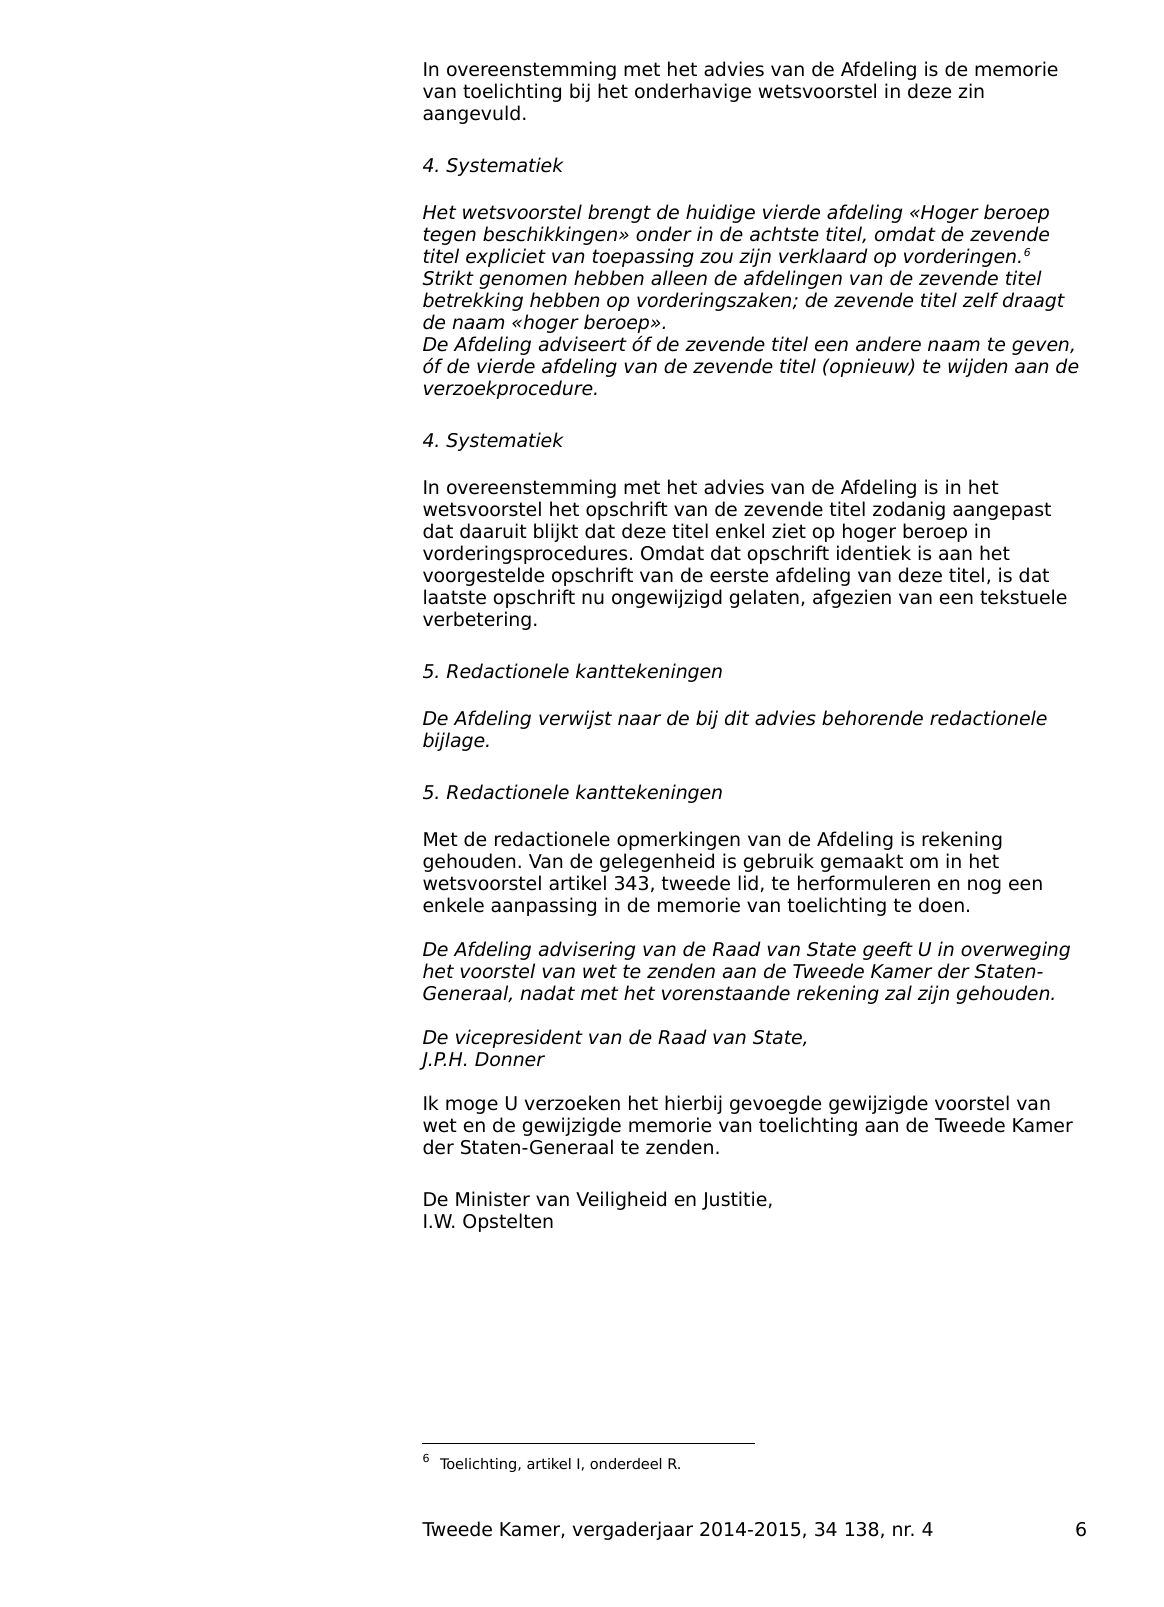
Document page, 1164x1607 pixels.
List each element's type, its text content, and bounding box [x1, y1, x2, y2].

text De Minister van Veiligheid en Justitie, I.W. Opstelten [422, 1189, 1087, 1233]
text J.P.H. Donner [422, 1049, 1087, 1071]
subtitle 5. Redactionele kanttekeningen [422, 661, 1087, 683]
text Het wetsvoorstel brengt de huidige vierde afdeling «Hoger beroep tegen beschikkingen» onder in de achtste titel, omdat de zevende titel expliciet van toepassing zou zijn verklaard op vorderingen. Strikt genomen hebben alleen de afdelingen van de zevende titel betrekking hebben op vorderingszaken; de zevende titel zelf draagt de naam «hoger beroep». [422, 202, 1087, 334]
text De Afdeling verwijst naar de bij dit advies behorende redactionele bijlage. [422, 708, 1087, 752]
text De vicepresident van de Raad van State, [422, 1027, 1087, 1049]
text De Afdeling advisering van de Raad van State geeft U in overweging het voorstel van wet te zenden aan de Tweede Kamer der Staten-Generaal, nadat met het vorenstaande rekening zal zijn gehouden. [422, 939, 1087, 1004]
text In overeenstemming met het advies van de Afdeling is in het wetsvoorstel het opschrift van de zevende titel zodanig aangepast dat daaruit blijkt dat deze titel enkel ziet op hoger beroep in vorderingsprocedures. Omdat dat opschrift identiek is aan het voorgestelde opschrift van de eerste afdeling van deze titel, is dat laatste opschrift nu ongewijzigd gelaten, afgezien van een tekstuele verbetering. [422, 477, 1087, 631]
text Ik moge U verzoeken het hierbij gevoegde gewijzigde voorstel van wet en de gewijzigde memorie van toelichting aan de Tweede Kamer der Staten-Generaal te zenden. [422, 1093, 1087, 1159]
text In overeenstemming met het advies van de Afdeling is de memorie van toelichting bij het onderhavige wetsvoorstel in deze zin aangevuld. [422, 59, 1087, 125]
text Met de redactionele opmerkingen van de Afdeling is rekening gehouden. Van de gelegenheid is gebruik gemaakt om in het wetsvoorstel artikel 343, tweede lid, te herformuleren en nog een enkele aanpassing in de memorie van toelichting te doen. [422, 828, 1087, 916]
text De Afdeling adviseert óf de zevende titel een andere naam te geven, óf de vierde afdeling van de zevende titel (opnieuw) te wijden aan de verzoekprocedure. [422, 334, 1087, 400]
subtitle 5. Redactionele kanttekeningen [422, 782, 1087, 803]
subtitle 4. Systematiek [422, 155, 1087, 177]
text Toelichting, artikel I, onderdeel R. [422, 1452, 1087, 1474]
subtitle 4. Systematiek [422, 430, 1087, 452]
